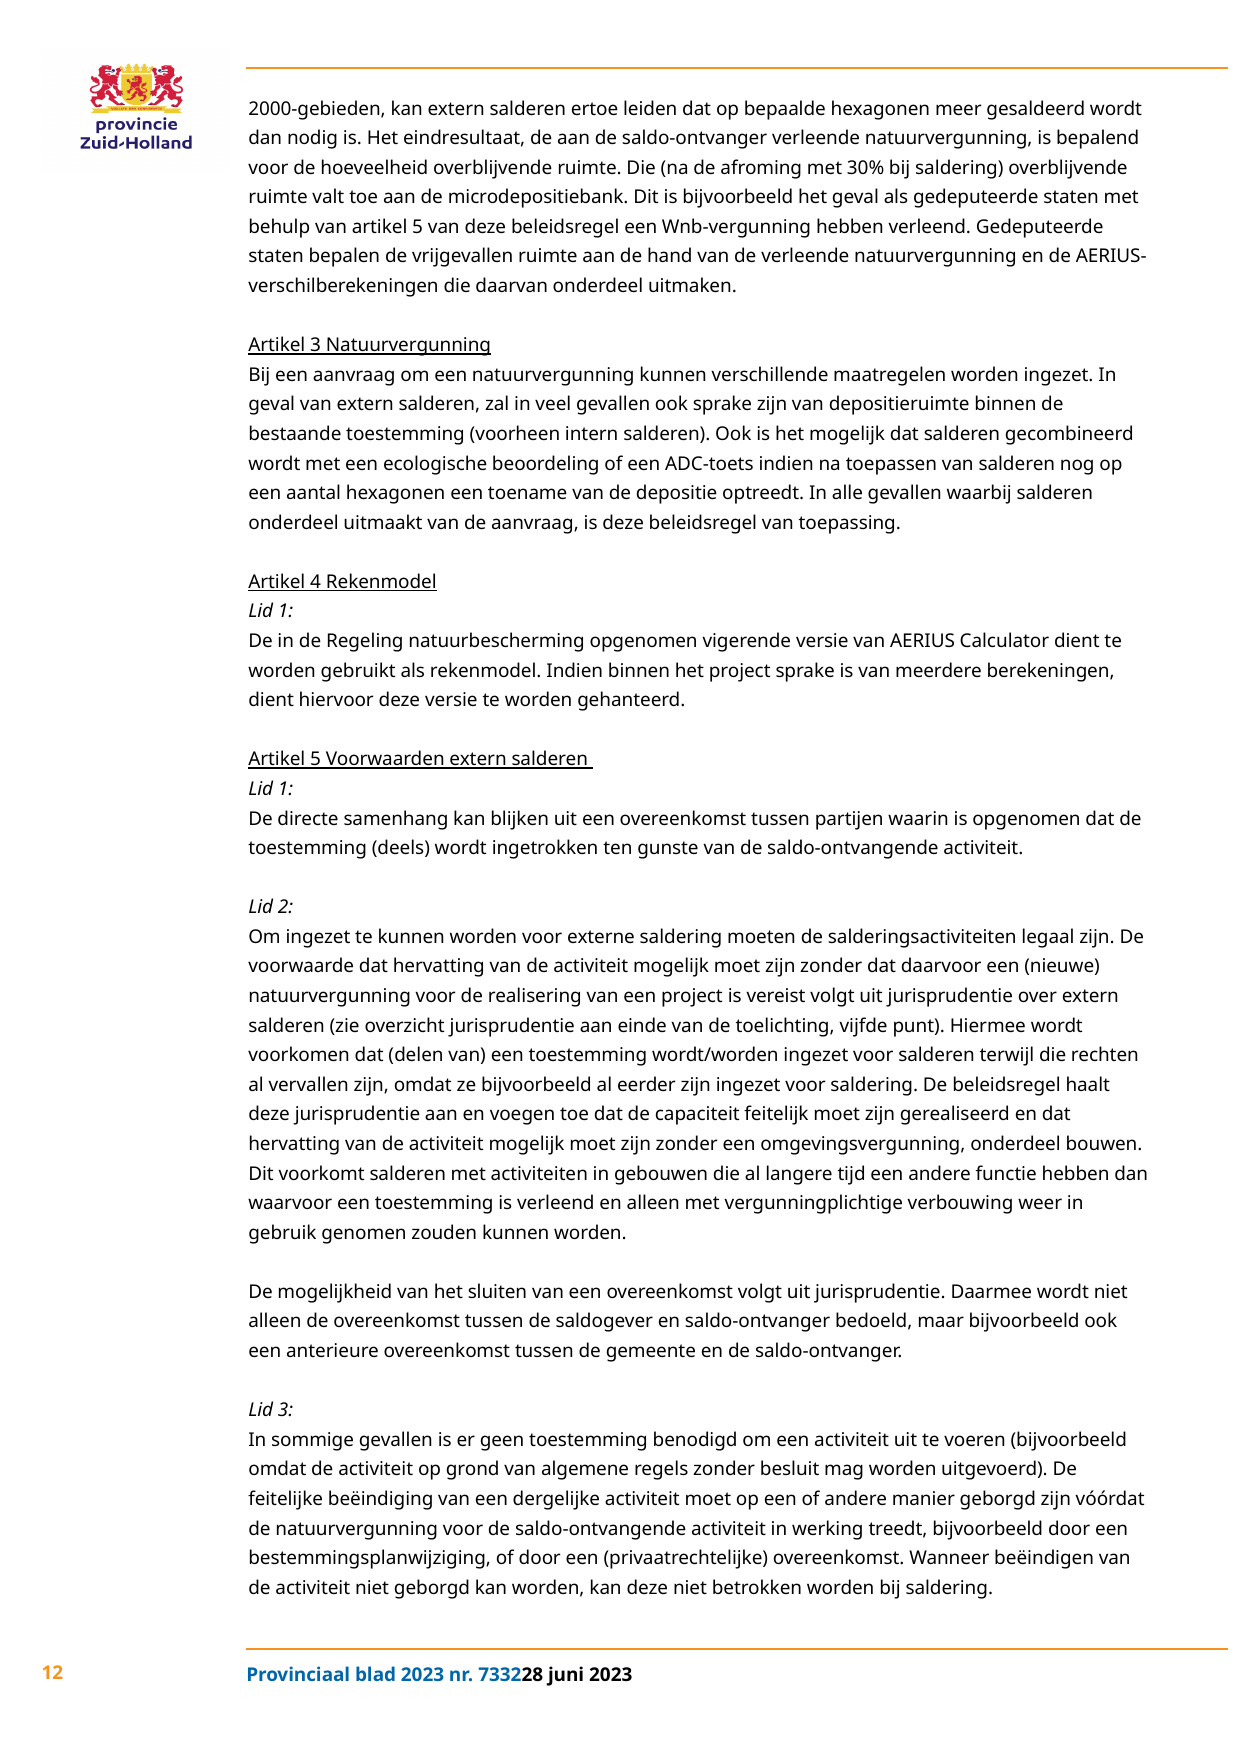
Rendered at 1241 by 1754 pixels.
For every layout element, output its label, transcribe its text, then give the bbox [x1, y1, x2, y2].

text De mogelijkheid van het sluiten van een overeenkomst volgt uit jurisprudentie. Daarmee wordt niet alleen de overeenkomst tussen de saldogever en saldo-ontvanger bedoeld, maar bijvoorbeeld ook een anterieure overeenkomst tussen de gemeente en de saldo-ontvanger. [248, 1278, 1152, 1363]
text Lid 1: [248, 775, 1152, 801]
text Lid 2: [248, 893, 1152, 919]
text Artikel 3 Natuurvergunning [248, 331, 1152, 357]
text Lid 1: [248, 598, 1152, 623]
text Lid 3: [248, 1396, 1152, 1422]
text Om ingezet te kunnen worden voor externe saldering moeten de salderingsactiviteiten legaal zijn. De voorwaarde dat hervatting van de activiteit mogelijk moet zijn zonder dat daarvoor een (nieuwe) natuurvergunning voor de realisering van een project is vereist volgt uit jurisprudentie over extern salderen (zie overzicht jurisprudentie aan einde van de toelichting, vijfde punt). Hiermee wordt voorkomen dat (delen van) een toestemming wordt/worden ingezet voor salderen terwijl die rechten al vervallen zijn, omdat ze bijvoorbeeld al eerder zijn ingezet voor saldering. De beleidsregel haalt deze jurisprudentie aan en voegen toe dat de capaciteit feitelijk moet zijn gerealiseerd en dat hervatting van de activiteit mogelijk moet zijn zonder een omgevingsvergunning, onderdeel bouwen. Dit voorkomt salderen met activiteiten in gebouwen die al langere tijd een andere functie hebben dan waarvoor een toestemming is verleend en alleen met vergunningplichtige verbouwing weer in gebruik genomen zouden kunnen worden. [248, 923, 1152, 1245]
picture [41, 47, 231, 172]
text De in de Regeling natuurbescherming opgenomen vigerende versie van AERIUS Calculator dient te worden gebruikt als rekenmodel. Indien binnen het project sprake is van meerdere berekeningen, dient hiervoor deze versie te worden gehanteerd. [248, 627, 1152, 712]
text Artikel 5 Voorwaarden extern salderen [248, 746, 1152, 771]
text De directe samenhang kan blijken uit een overeenkomst tussen partijen waarin is opgenomen dat de toestemming (deels) wordt ingetrokken ten gunste van de saldo-ontvangende activiteit. [248, 805, 1152, 860]
text 2000-gebieden, kan extern salderen ertoe leiden dat op bepaalde hexagonen meer gesaldeerd wordt dan nodig is. Het eindresultaat, de aan de saldo-ontvanger verleende natuurvergunning, is bepalend voor de hoeveelheid overblijvende ruimte. Die (na de afroming met 30% bij saldering) overblijvende ruimte valt toe aan de microdepositiebank. Dit is bijvoorbeeld het geval als gedeputeerde staten met behulp van artikel 5 van deze beleidsregel een Wnb-vergunning hebben verleend. Gedeputeerde staten bepalen de vrijgevallen ruimte aan de hand van de verleende natuurvergunning en de AERIUS-verschilberekeningen die daarvan onderdeel uitmaken. [248, 95, 1152, 298]
text Artikel 4 Rekenmodel [248, 568, 1152, 594]
text In sommige gevallen is er geen toestemming benodigd om een activiteit uit te voeren (bijvoorbeeld omdat de activiteit op grond van algemene regels zonder besluit mag worden uitgevoerd). De feitelijke beëindiging van een dergelijke activiteit moet op een of andere manier geborgd zijn vóórdat de natuurvergunning voor de saldo-ontvangende activiteit in werking treedt, bijvoorbeeld door een bestemmingsplanwijziging, of door een (privaatrechtelijke) overeenkomst. Wanneer beëindigen van de activiteit niet geborgd kan worden, kan deze niet betrokken worden bij saldering. [248, 1426, 1152, 1600]
text Bij een aanvraag om een natuurvergunning kunnen verschillende maatregelen worden ingezet. In geval van extern salderen, zal in veel gevallen ook sprake zijn van depositieruimte binnen de bestaande toestemming (voorheen intern salderen). Ook is het mogelijk dat salderen gecombineerd wordt met een ecologische beoordeling of een ADC-toets indien na toepassen van salderen nog op een aantal hexagonen een toename van de depositie optreedt. In alle gevallen waarbij salderen onderdeel uitmaakt van de aanvraag, is deze beleidsregel van toepassing. [248, 361, 1152, 535]
